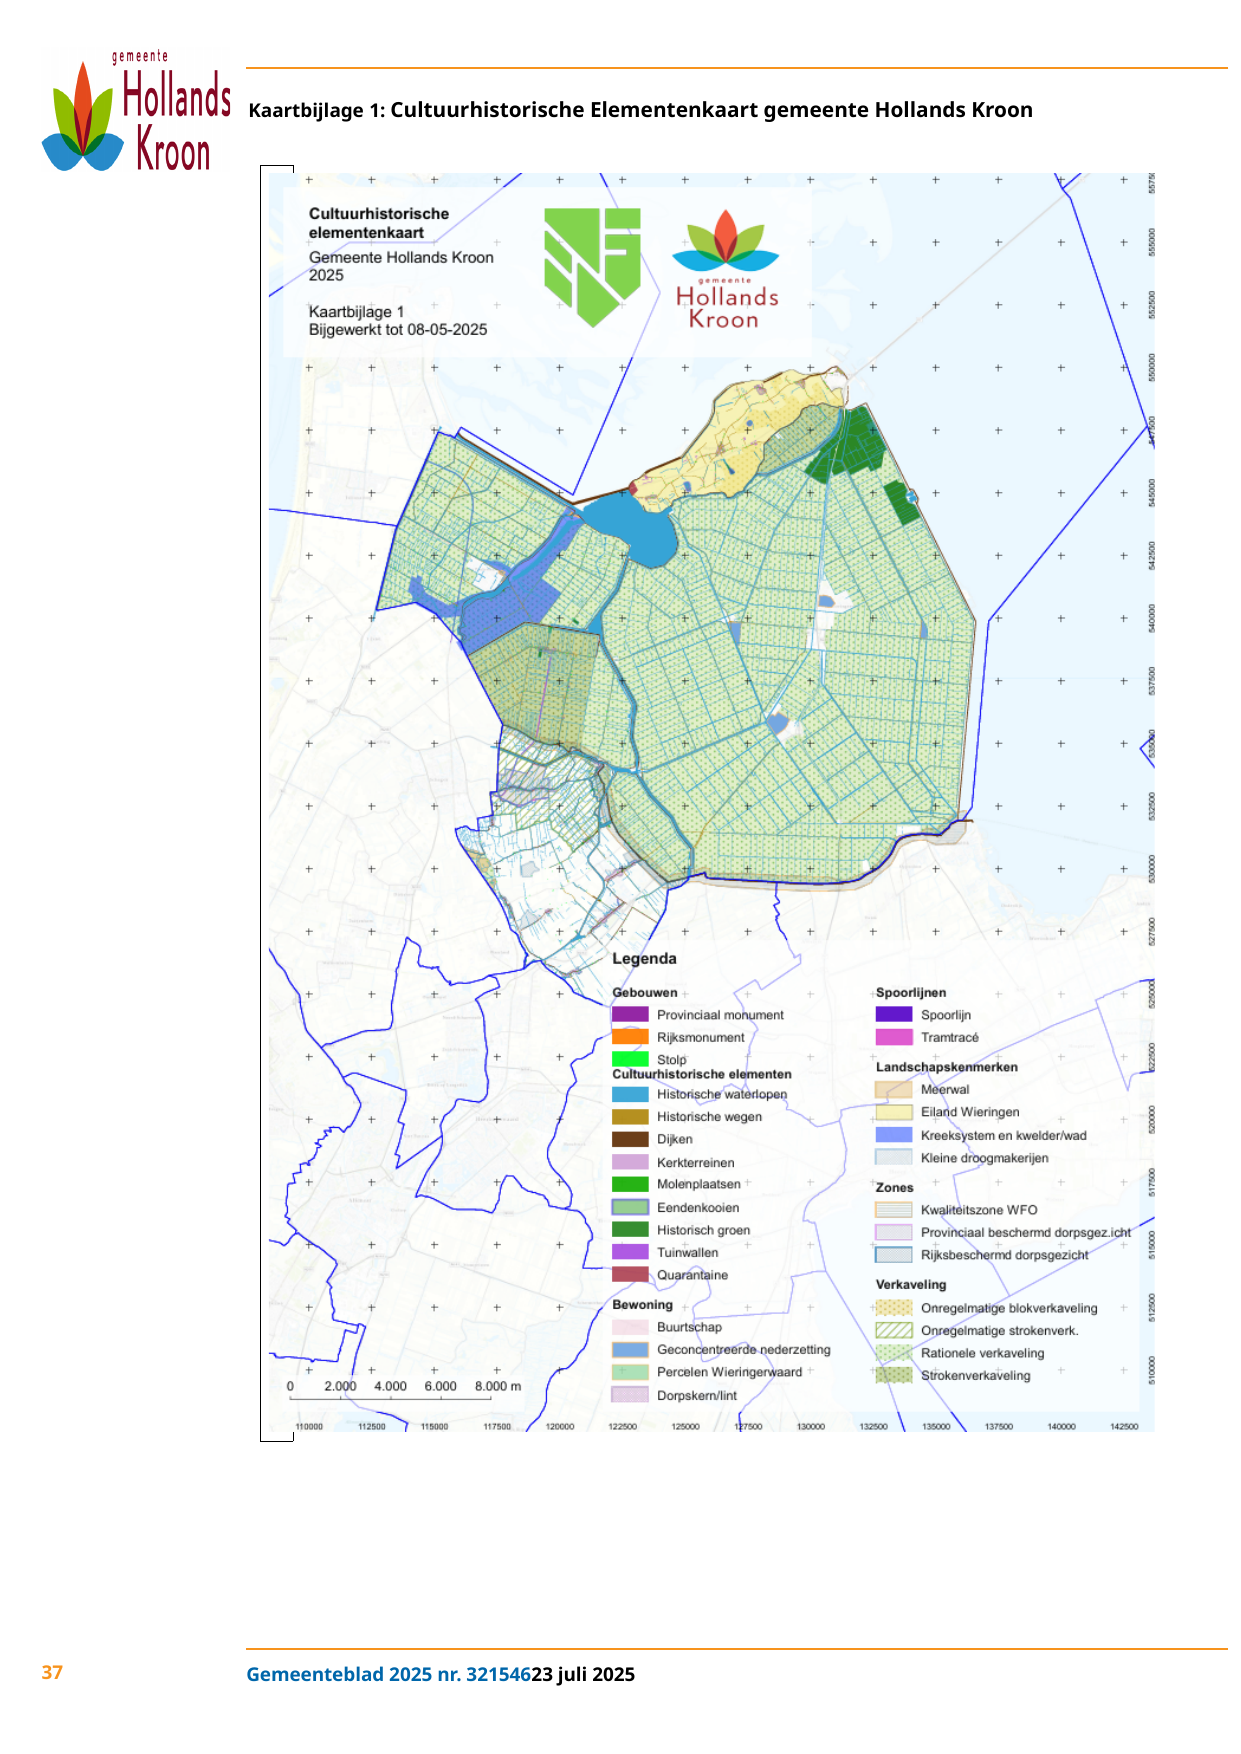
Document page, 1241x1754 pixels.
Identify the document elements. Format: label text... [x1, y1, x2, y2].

picture [268, 173, 1155, 1432]
picture [41, 47, 231, 172]
text Kaartbijlage 1: Cultuurhistorische Elementenkaart gemeente Hollands Kroon [248, 95, 1152, 123]
